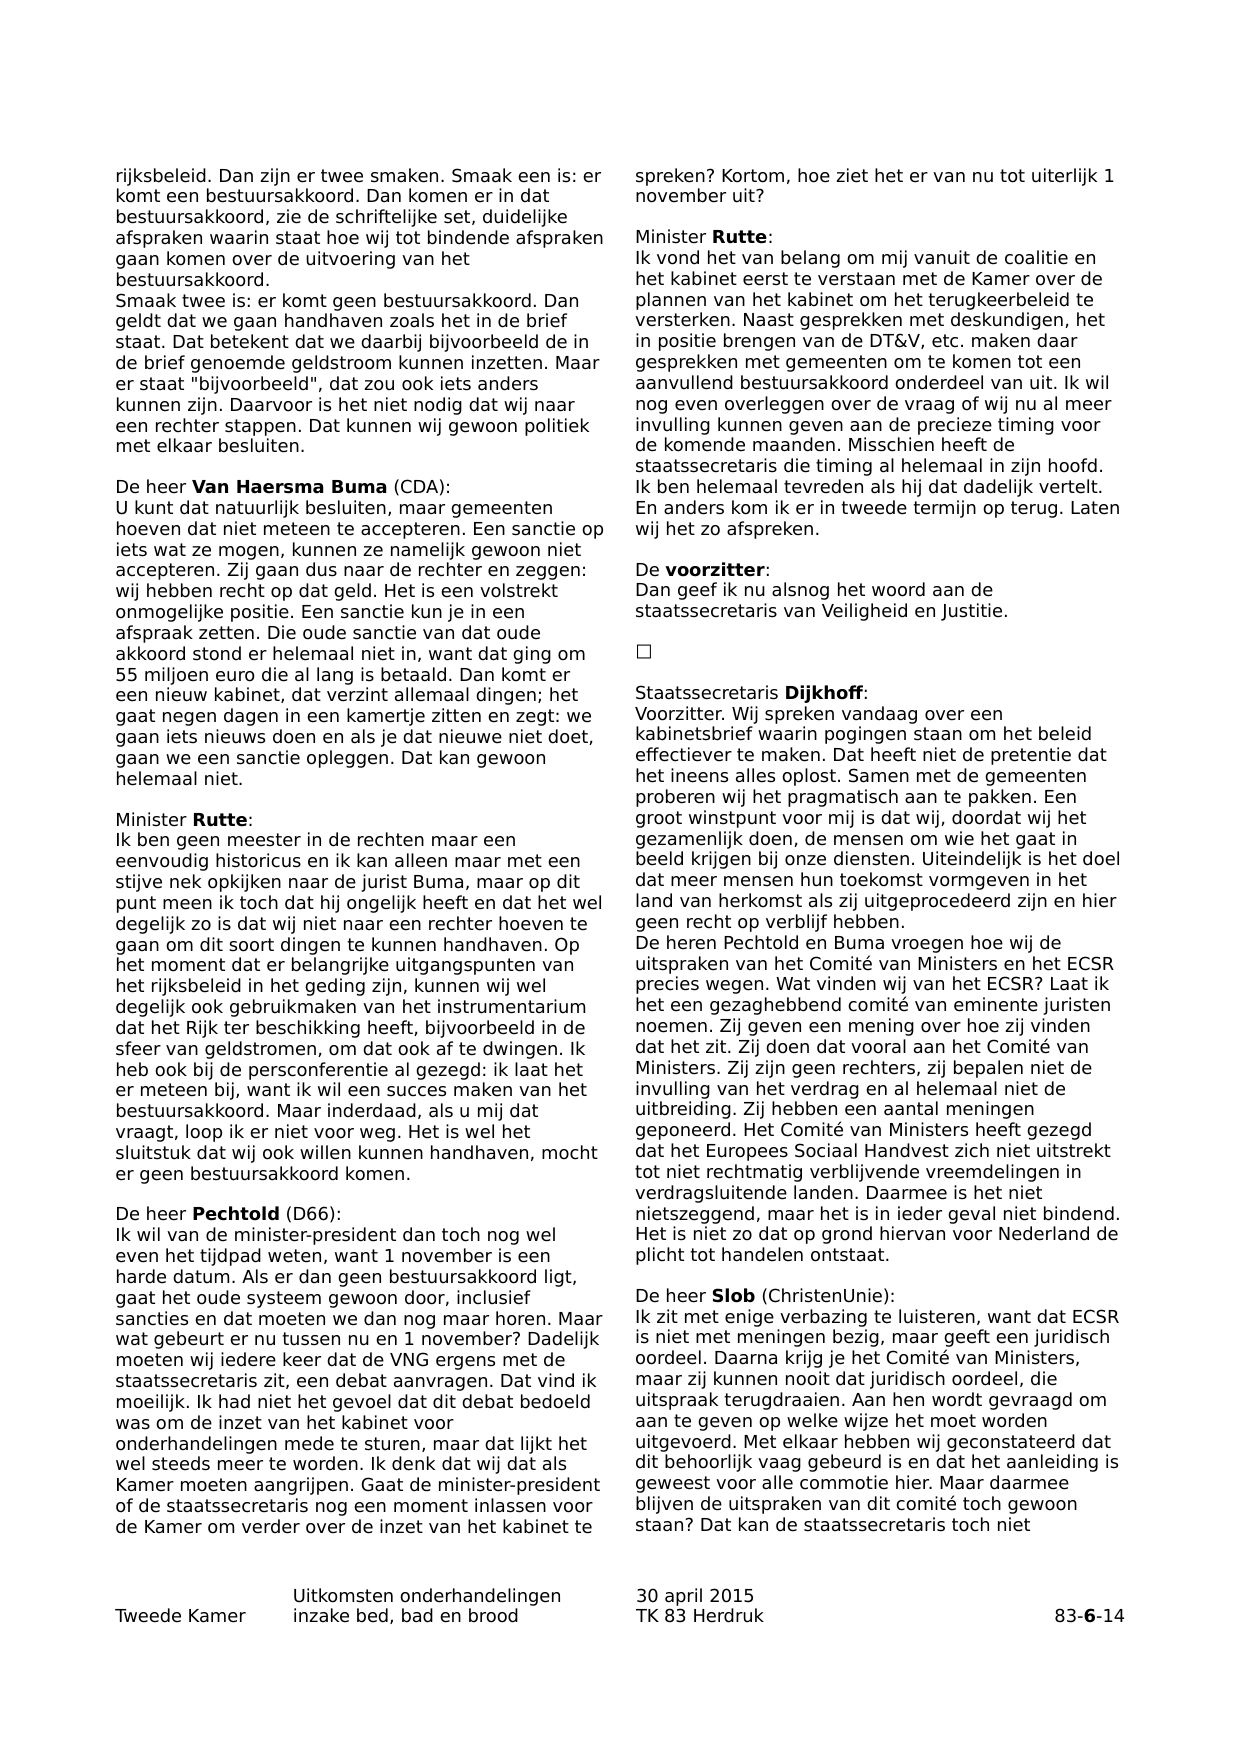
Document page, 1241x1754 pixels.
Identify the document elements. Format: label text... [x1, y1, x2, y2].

text Minister Rutte: [635, 227, 1125, 248]
text Minister Rutte: [115, 809, 605, 830]
text Ik vond het van belang om mij vanuit de coalitie en het kabinet eerst te verstaan met de Kamer over de plannen van het kabinet om het terugkeerbeleid te versterken. Naast gesprekken met deskundigen, het in positie brengen van de DT&V, etc. maken daar gesprekken met gemeenten om te komen tot een aanvullend bestuursakkoord onderdeel van uit. Ik wil nog even overleggen over de vraag of wij nu al meer invulling kunnen geven aan de precieze timing voor de komende maanden. Misschien heeft de staatssecretaris die timing al helemaal in zijn hoofd. Ik ben helemaal tevreden als hij dat dadelijk vertelt. En anders kom ik er in tweede termijn op terug. Laten wij het zo afspreken. [635, 248, 1125, 539]
text Ik ben geen meester in de rechten maar een eenvoudig historicus en ik kan alleen maar met een stijve nek opkijken naar de jurist Buma, maar op dit punt meen ik toch dat hij ongelijk heeft en dat het wel degelijk zo is dat wij niet naar een rechter hoeven te gaan om dit soort dingen te kunnen handhaven. Op het moment dat er belangrijke uitgangspunten van het rijksbeleid in het geding zijn, kunnen wij wel degelijk ook gebruikmaken van het instrumentarium dat het Rijk ter beschikking heeft, bijvoorbeeld in de sfeer van geldstromen, om dat ook af te dwingen. Ik heb ook bij de persconferentie al gezegd: ik laat het er meteen bij, want ik wil een succes maken van het bestuursakkoord. Maar inderdaad, als u mij dat vraagt, loop ik er niet voor weg. Het is wel het sluitstuk dat wij ook willen kunnen handhaven, mocht er geen bestuursakkoord komen. [115, 830, 605, 1184]
text U kunt dat natuurlijk besluiten, maar gemeenten hoeven dat niet meteen te accepteren. Een sanctie op iets wat ze mogen, kunnen ze namelijk gewoon niet accepteren. Zij gaan dus naar de rechter en zeggen: wij hebben recht op dat geld. Het is een volstrekt onmogelijke positie. Een sanctie kun je in een afspraak zetten. Die oude sanctie van dat oude akkoord stond er helemaal niet in, want dat ging om 55 miljoen euro die al lang is betaald. Dan komt er een nieuw kabinet, dat verzint allemaal dingen; het gaat negen dagen in een kamertje zitten en zegt: we gaan iets nieuws doen en als je dat nieuwe niet doet, gaan we een sanctie opleggen. Dat kan gewoon helemaal niet. [115, 498, 605, 789]
text Smaak twee is: er komt geen bestuursakkoord. Dan geldt dat we gaan handhaven zoals het in de brief staat. Dat betekent dat we daarbij bijvoorbeeld de in de brief genoemde geldstroom kunnen inzetten. Maar er staat "bijvoorbeeld", dat zou ook iets anders kunnen zijn. Daarvoor is het niet nodig dat wij naar een rechter stappen. Dat kunnen wij gewoon politiek met elkaar besluiten. [115, 290, 605, 457]
text Voorzitter. Wij spreken vandaag over een kabinetsbrief waarin pogingen staan om het beleid effectiever te maken. Dat heeft niet de pretentie dat het ineens alles oplost. Samen met de gemeenten proberen wij het pragmatisch aan te pakken. Een groot winstpunt voor mij is dat wij, doordat wij het gezamenlijk doen, de mensen om wie het gaat in beeld krijgen bij onze diensten. Uiteindelijk is het doel dat meer mensen hun toekomst vormgeven in het land van herkomst als zij uitgeprocedeerd zijn en hier geen recht op verblijf hebben. [635, 703, 1125, 932]
text Ik zit met enige verbazing te luisteren, want dat ECSR is niet met meningen bezig, maar geeft een juridisch oordeel. Daarna krijg je het Comité van Ministers, maar zij kunnen nooit dat juridisch oordeel, die uitspraak terugdraaien. Aan hen wordt gevraagd om aan te geven op welke wijze het moet worden uitgevoerd. Met elkaar hebben wij geconstateerd dat dit behoorlijk vaag gebeurd is en dat het aanleiding is geweest voor alle commotie hier. Maar daarmee blijven de uitspraken van dit comité toch gewoon staan? Dat kan de staatssecretaris toch niet [635, 1306, 1125, 1536]
text Ik wil van de minister-president dan toch nog wel even het tijdpad weten, want 1 november is een harde datum. Als er dan geen bestuursakkoord ligt, gaat het oude systeem gewoon door, inclusief sancties en dat moeten we dan nog maar horen. Maar wat gebeurt er nu tussen nu en 1 november? Dadelijk moeten wij iedere keer dat de VNG ergens met de staatssecretaris zit, een debat aanvragen. Dat vind ik moeilijk. Ik had niet het gevoel dat dit debat bedoeld was om de inzet van het kabinet voor onderhandelingen mede te sturen, maar dat lijkt het wel steeds meer te worden. Ik denk dat wij dat als Kamer moeten aangrijpen. Gaat de minister-president of de staatssecretaris nog een moment inlassen voor de Kamer om verder over de inzet van het kabinet te [115, 1225, 605, 1537]
text Staatssecretaris Dijkhoff: [635, 682, 1125, 703]
text rijksbeleid. Dan zijn er twee smaken. Smaak een is: er komt een bestuursakkoord. Dan komen er in dat bestuursakkoord, zie de schriftelijke set, duidelijke afspraken waarin staat hoe wij tot bindende afspraken gaan komen over de uitvoering van het bestuursakkoord. [115, 165, 605, 290]
text Dan geef ik nu alsnog het woord aan de staatssecretaris van Veiligheid en Justitie. [635, 580, 1125, 622]
text De heer Pechtold (D66): [115, 1204, 605, 1225]
text De heer Van Haersma Buma (CDA): [115, 477, 605, 498]
text De heren Pechtold en Buma vroegen hoe wij de uitspraken van het Comité van Ministers en het ECSR precies wegen. Wat vinden wij van het ECSR? Laat ik het een gezaghebbend comité van eminente juristen noemen. Zij geven een mening over hoe zij vinden dat het zit. Zij doen dat vooral aan het Comité van Ministers. Zij zijn geen rechters, zij bepalen niet de invulling van het verdrag en al helemaal niet de uitbreiding. Zij hebben een aantal meningen geponeerd. Het Comité van Ministers heeft gezegd dat het Europees Sociaal Handvest zich niet uitstrekt tot niet rechtmatig verblijvende vreemdelingen in verdragsluitende landen. Daarmee is het niet nietszeggend, maar het is in ieder geval niet bindend. Het is niet zo dat op grond hiervan voor Nederland de plicht tot handelen ontstaat. [635, 932, 1125, 1266]
text spreken? Kortom, hoe ziet het er van nu tot uiterlijk 1 november uit? [635, 165, 1125, 207]
text De voorzitter: [635, 559, 1125, 580]
text ⬜ [635, 642, 1125, 662]
text De heer Slob (ChristenUnie): [635, 1286, 1125, 1306]
